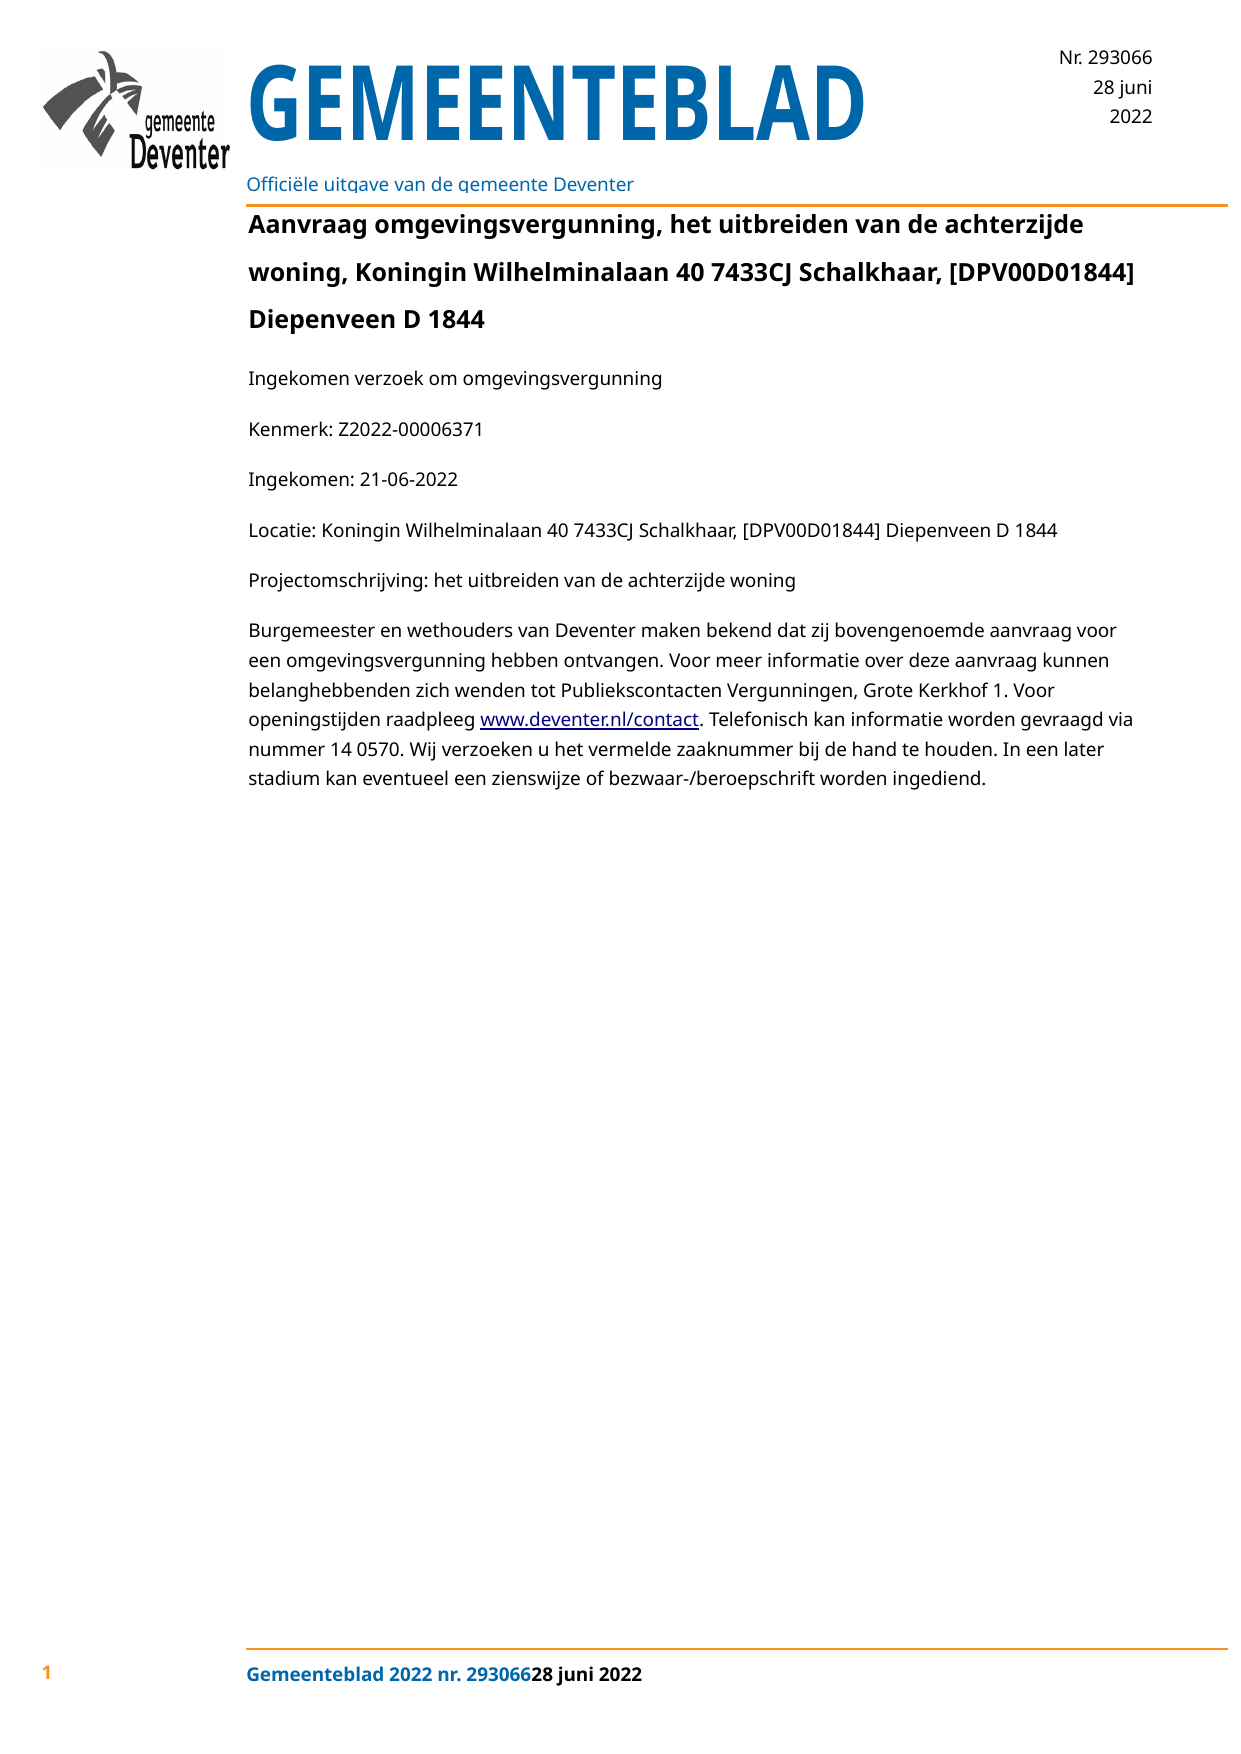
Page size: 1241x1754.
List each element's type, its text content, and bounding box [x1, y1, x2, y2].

text Aanvraag omgevingsvergunning, het uitbreiden van de achterzijde woning, Koningin Wilhelminalaan 40 7433CJ Schalkhaar, [DPV00D01844] Diepenveen D 1844 [248, 207, 1152, 336]
text Ingekomen verzoek om omgevingsvergunning [248, 366, 1152, 391]
text Kenmerk: Z2022-00006371 [248, 416, 1152, 442]
text Locatie: Koningin Wilhelminalaan 40 7433CJ Schalkhaar, [DPV00D01844] Diepenveen D 1844 [248, 517, 1152, 542]
text Ingekomen: 21-06-2022 [248, 466, 1152, 492]
text Burgemeester en wethouders van Deventer maken bekend dat zij bovengenoemde aanvraag voor een omgevingsvergunning hebben ontvangen. Voor meer informatie over deze aanvraag kunnen belanghebbenden zich wenden tot Publiekscontacten Vergunningen, Grote Kerkhof 1. Voor openingstijden raadpleeg www.deventer.nl/contact. Telefonisch kan informatie worden gevraagd via nummer 14 0570. Wij verzoeken u het vermelde zaaknummer bij de hand te houden. In een later stadium kan eventueel een zienswijze of bezwaar-/beroepschrift worden ingediend. [248, 618, 1152, 791]
text Projectomschrijving: het uitbreiden van de achterzijde woning [248, 567, 1152, 593]
picture [41, 47, 231, 172]
